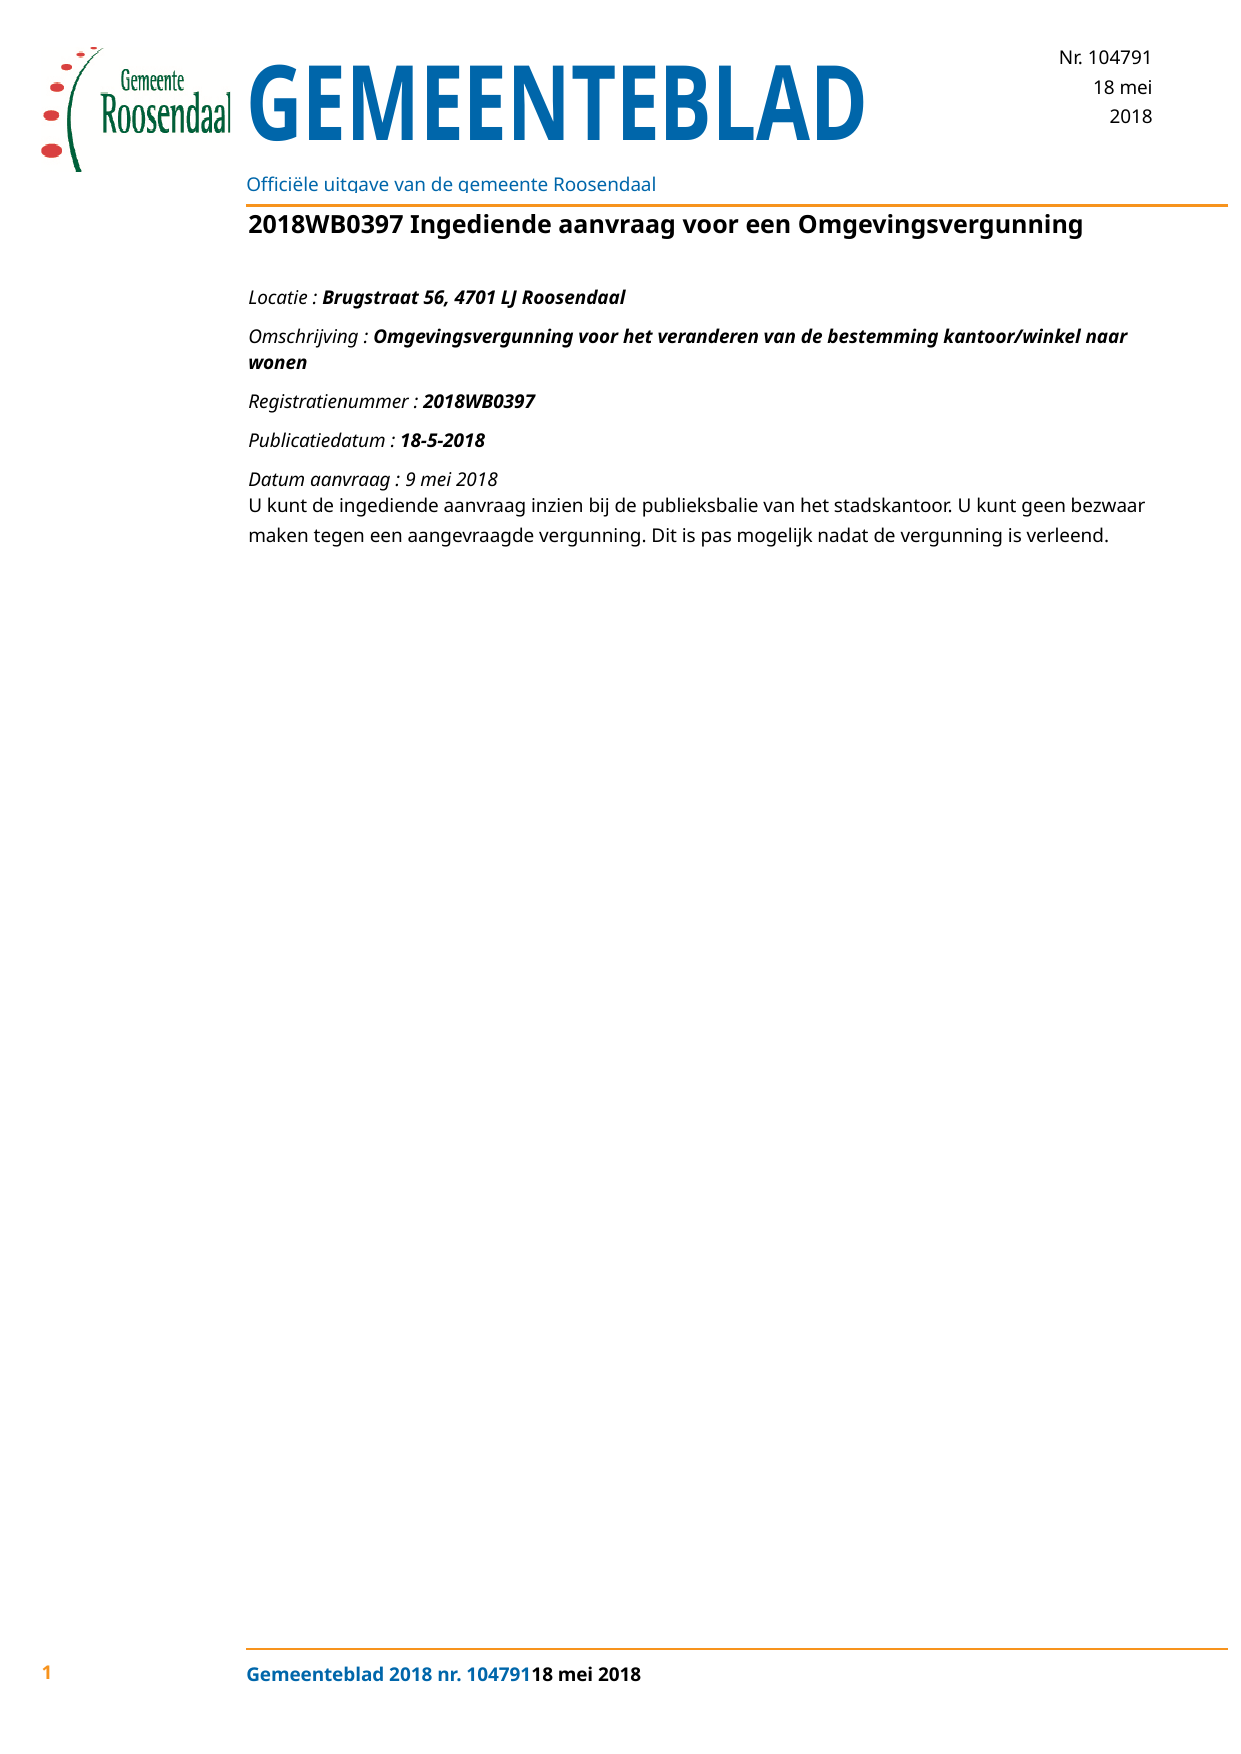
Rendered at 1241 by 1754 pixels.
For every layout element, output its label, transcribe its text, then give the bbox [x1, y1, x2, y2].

text Datum aanvraag : 9 mei 2018 [248, 467, 1152, 492]
text 2018WB0397 Ingediende aanvraag voor een Omgevingsvergunning [248, 207, 1152, 241]
text Locatie : Brugstraat 56, 4701 LJ Roosendaal [248, 284, 1152, 309]
text Omschrijving : Omgevingsvergunning voor het veranderen van de bestemming kantoor/winkel naar wonen [248, 323, 1152, 374]
picture [41, 47, 231, 172]
text Registratienummer : 2018WB0397 [248, 388, 1152, 414]
text Publicatiedatum : 18-5-2018 [248, 427, 1152, 453]
text U kunt de ingediende aanvraag inzien bij de publieksbalie van het stadskantoor. U kunt geen bezwaar maken tegen een aangevraagde vergunning. Dit is pas mogelijk nadat de vergunning is verleend. [248, 492, 1152, 548]
